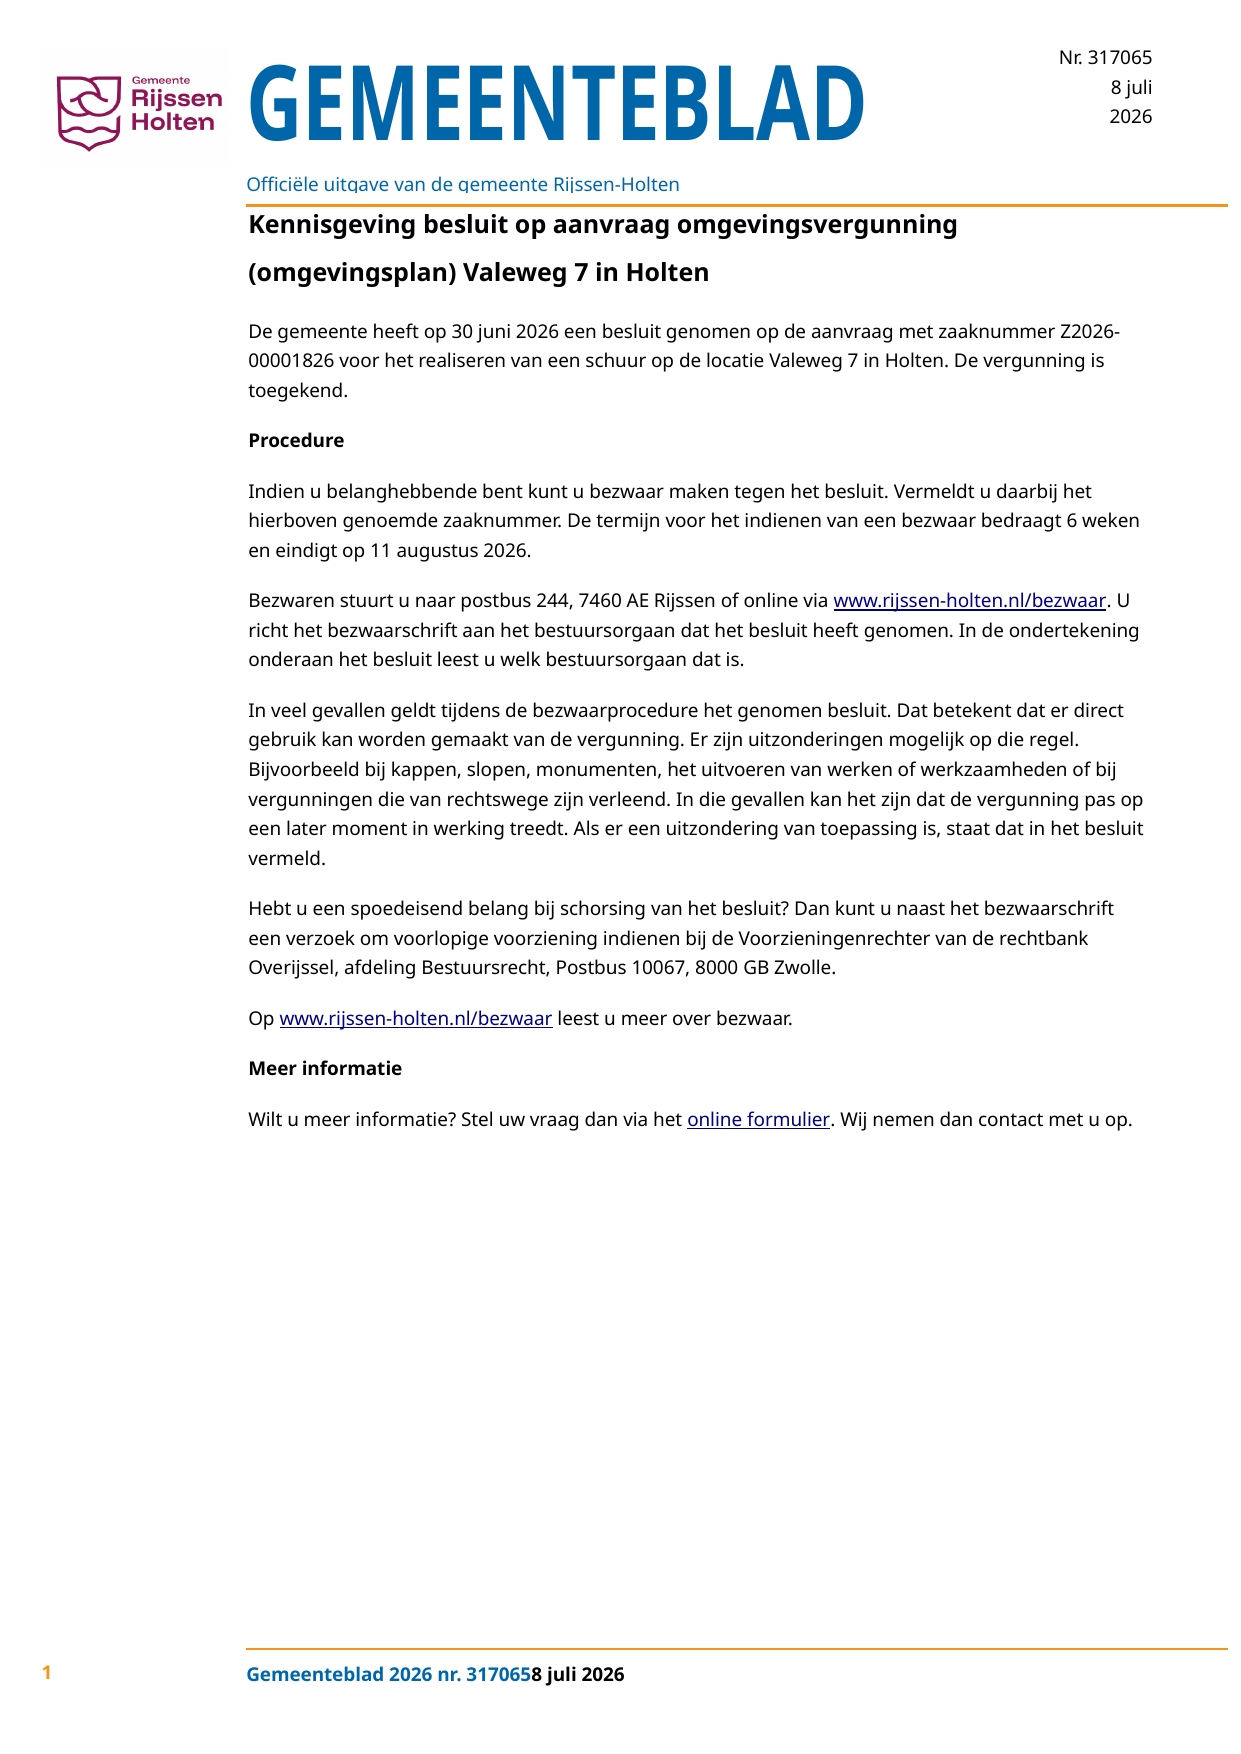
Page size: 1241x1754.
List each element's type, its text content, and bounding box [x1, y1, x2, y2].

picture [41, 47, 231, 172]
text In veel gevallen geldt tijdens de bezwaarprocedure het genomen besluit. Dat betekent dat er direct gebruik kan worden gemaakt van de vergunning. Er zijn uitzonderingen mogelijk op die regel. Bijvoorbeeld bij kappen, slopen, monumenten, het uitvoeren van werken of werkzaamheden of bij vergunningen die van rechtswege zijn verleend. In die gevallen kan het zijn dat de vergunning pas op een later moment in werking treedt. Als er een uitzondering van toepassing is, staat dat in het besluit vermeld. [248, 697, 1152, 871]
text Wilt u meer informatie? Stel uw vraag dan via het online formulier. Wij nemen dan contact met u op. [248, 1106, 1152, 1132]
text Procedure [248, 427, 1152, 453]
text Hebt u een spoedeisend belang bij schorsing van het besluit? Dan kunt u naast het bezwaarschrift een verzoek om voorlopige voorziening indienen bij de Voorzieningenrechter van de rechtbank Overijssel, afdeling Bestuursrecht, Postbus 10067, 8000 GB Zwolle. [248, 895, 1152, 980]
text De gemeente heeft op 30 juni 2026 een besluit genomen op de aanvraag met zaaknummer Z2026-00001826 voor het realiseren van een schuur op de locatie Valeweg 7 in Holten. De vergunning is toegekend. [248, 318, 1152, 403]
text Op www.rijssen-holten.nl/bezwaar leest u meer over bezwaar. [248, 1005, 1152, 1031]
text Meer informatie [248, 1055, 1152, 1081]
text Kennisgeving besluit op aanvraag omgevingsvergunning (omgevingsplan) Valeweg 7 in Holten [248, 207, 1152, 288]
text Indien u belanghebbende bent kunt u bezwaar maken tegen het besluit. Vermeldt u daarbij het hierboven genoemde zaaknummer. De termijn voor het indienen van een bezwaar bedraagt 6 weken en eindigt op 11 augustus 2026. [248, 478, 1152, 563]
text Bezwaren stuurt u naar postbus 244, 7460 AE Rijssen of online via www.rijssen-holten.nl/bezwaar. U richt het bezwaarschrift aan het bestuursorgaan dat het besluit heeft genomen. In de ondertekening onderaan het besluit leest u welk bestuursorgaan dat is. [248, 587, 1152, 672]
